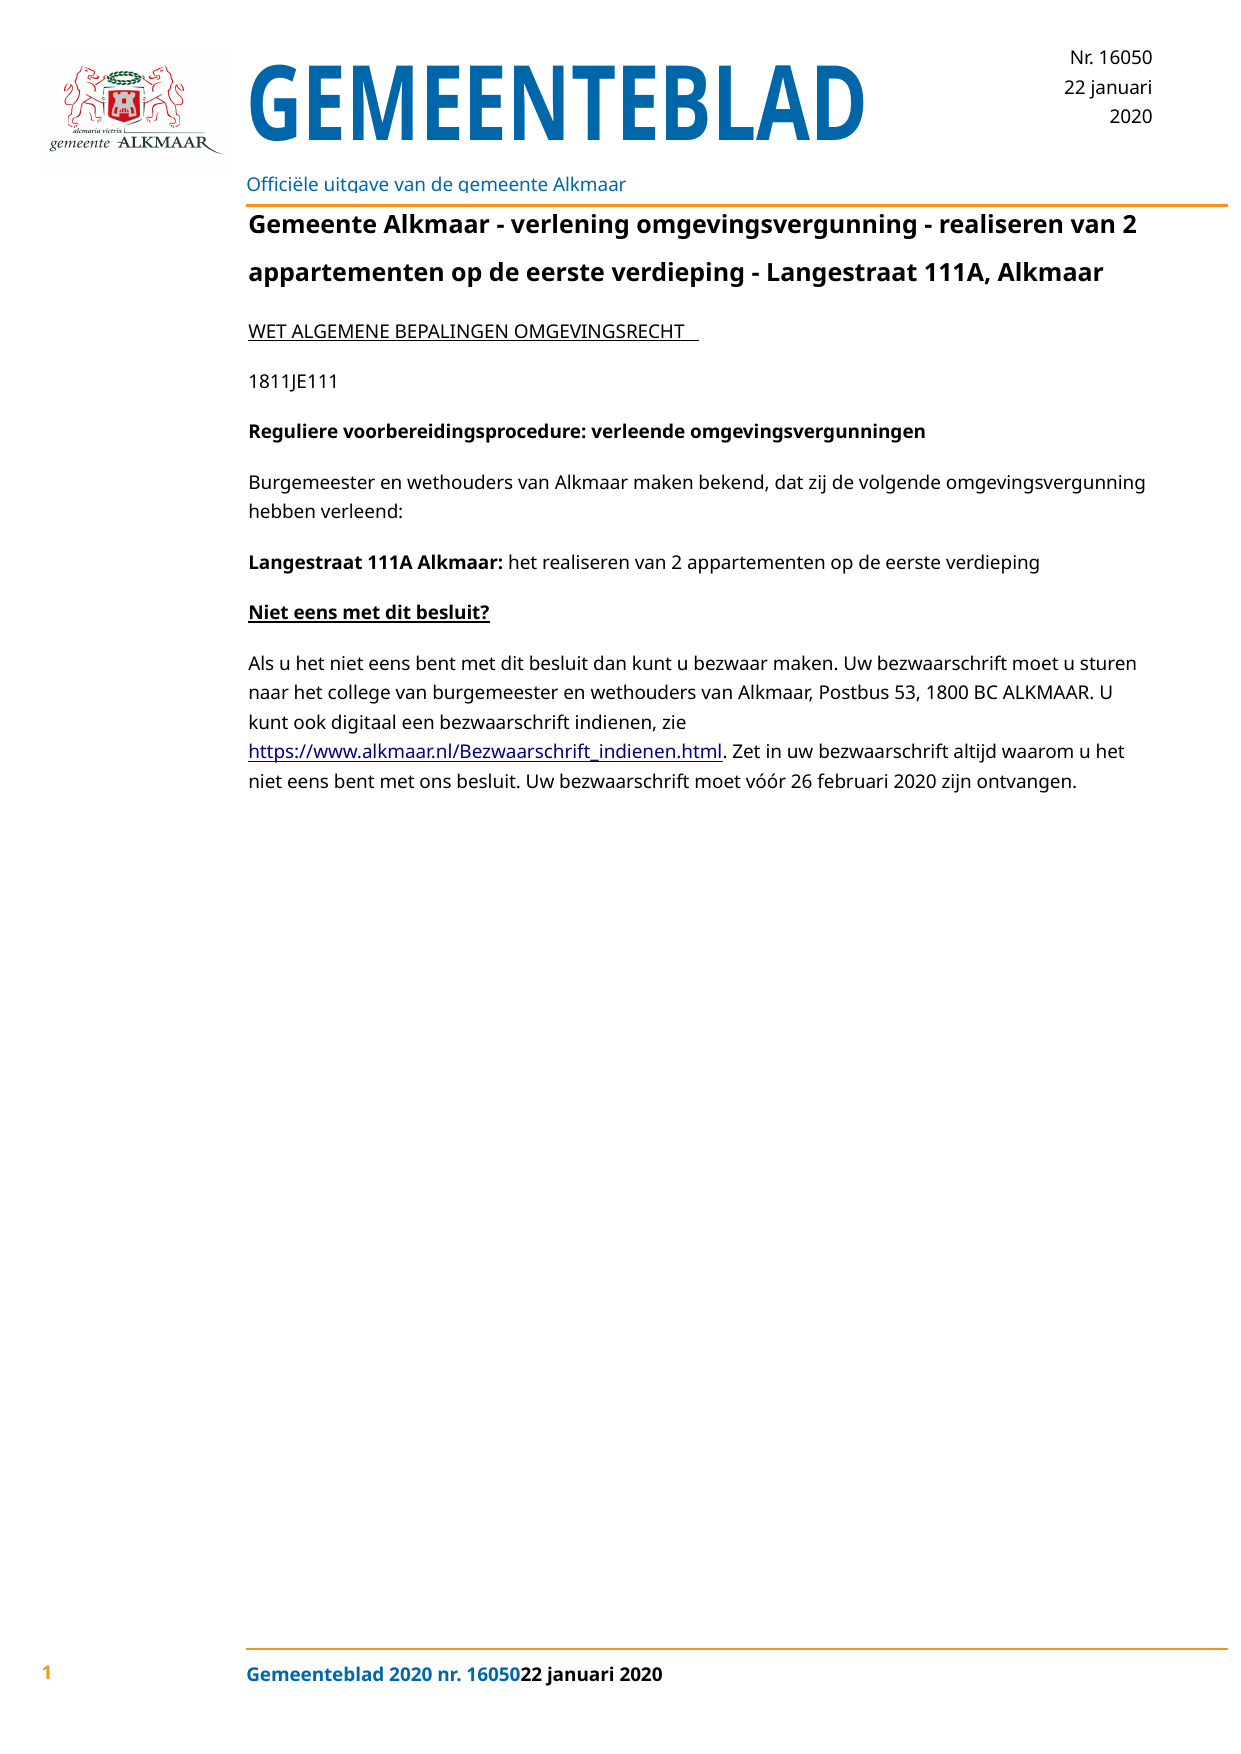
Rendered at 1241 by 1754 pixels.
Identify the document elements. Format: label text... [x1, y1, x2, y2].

picture [41, 47, 231, 172]
text Als u het niet eens bent met dit besluit dan kunt u bezwaar maken. Uw bezwaarschrift moet u sturen naar het college van burgemeester en wethouders van Alkmaar, Postbus 53, 1800 BC ALKMAAR. U kunt ook digitaal een bezwaarschrift indienen, zie https://www.alkmaar.nl/Bezwaarschrift_indienen.html. Zet in uw bezwaarschrift altijd waarom u het niet eens bent met ons besluit. Uw bezwaarschrift moet vóór 26 februari 2020 zijn ontvangen. [248, 650, 1152, 794]
text Burgemeester en wethouders van Alkmaar maken bekend, dat zij de volgende omgevingsvergunning hebben verleend: [248, 469, 1152, 524]
text WET ALGEMENE BEPALINGEN OMGEVINGSRECHT [248, 318, 1152, 344]
text Niet eens met dit besluit? [248, 599, 1152, 625]
text Reguliere voorbereidingsprocedure: verleende omgevingsvergunningen [248, 419, 1152, 444]
text Langestraat 111A Alkmaar: het realiseren van 2 appartementen op de eerste verdieping [248, 549, 1152, 575]
text Gemeente Alkmaar - verlening omgevingsvergunning - realiseren van 2 appartementen op de eerste verdieping - Langestraat 111A, Alkmaar [248, 207, 1152, 288]
text 1811JE111 [248, 368, 1152, 394]
